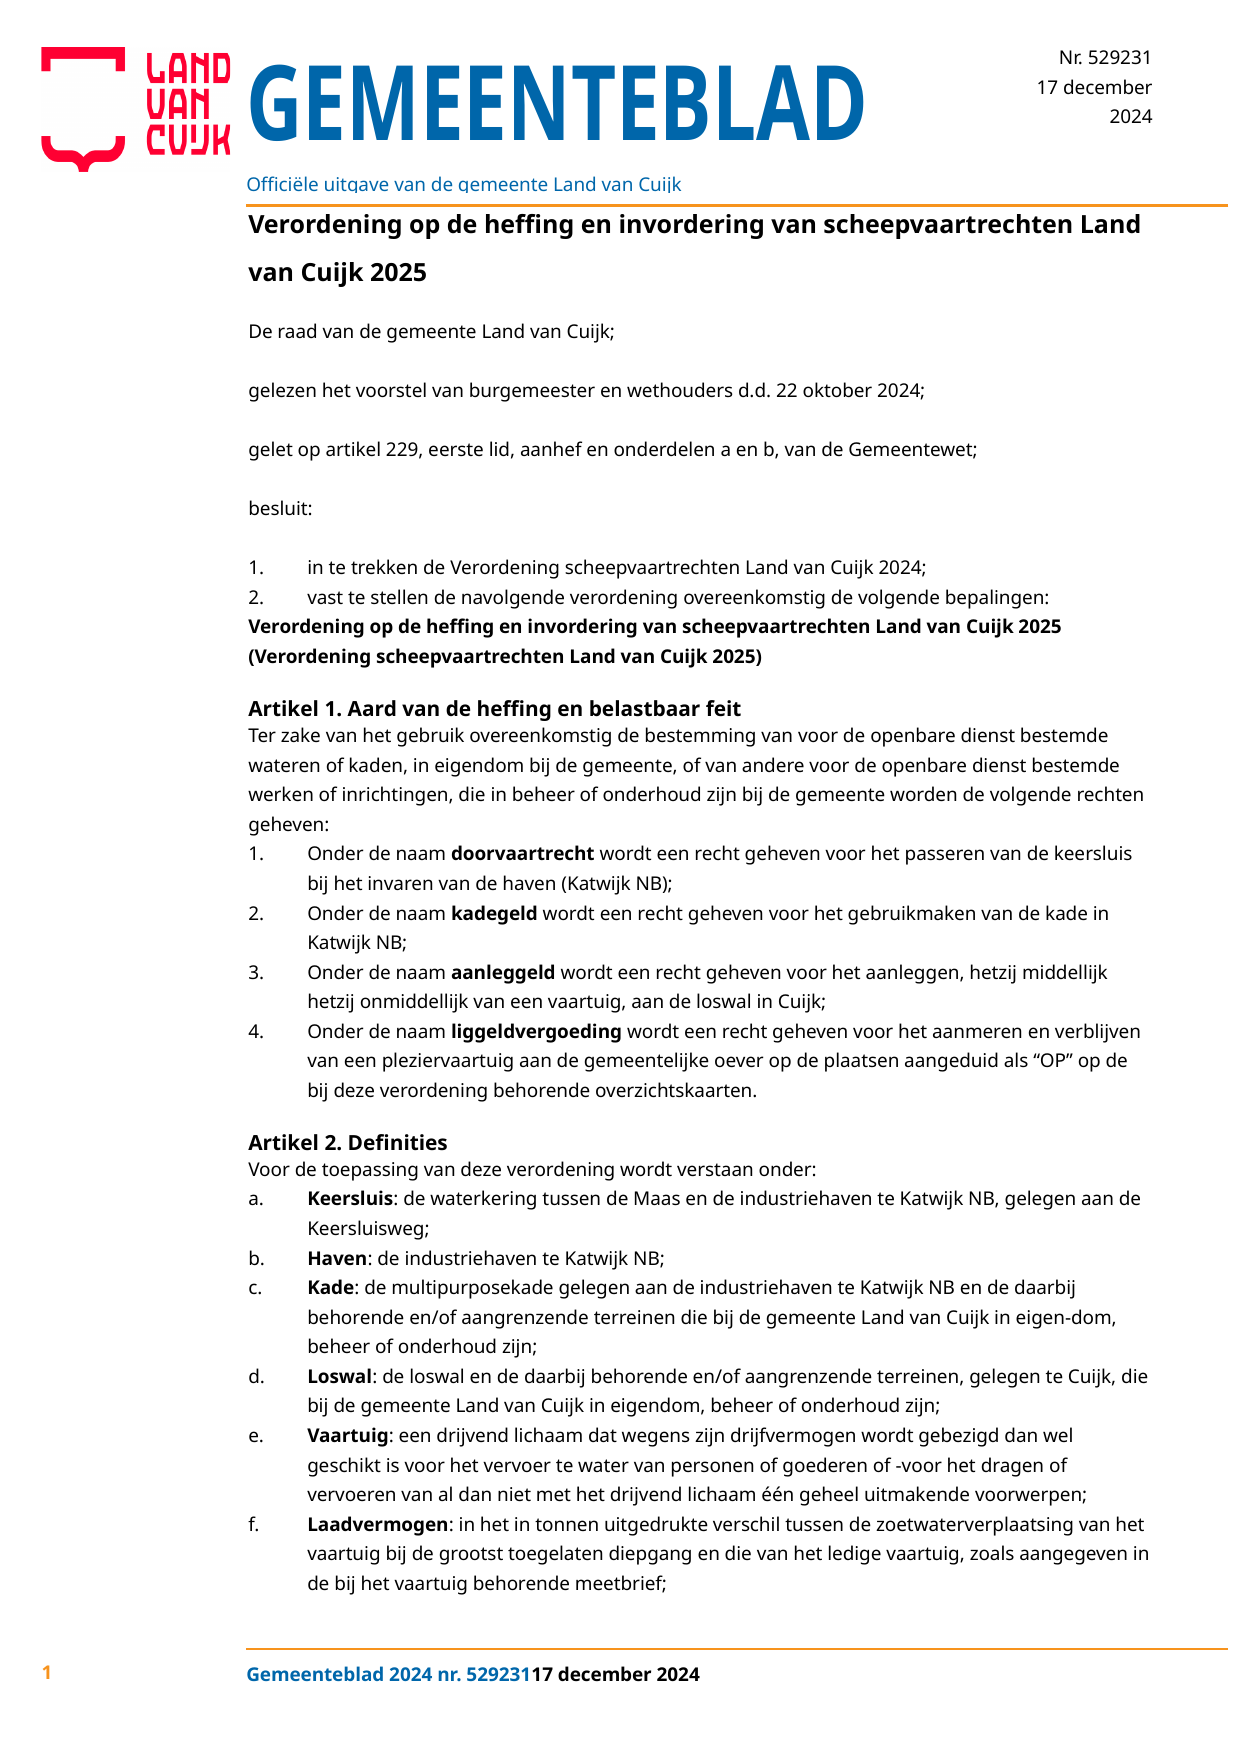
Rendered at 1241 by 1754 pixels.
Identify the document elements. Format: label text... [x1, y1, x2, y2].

list Vaartuig: een drijvend lichaam dat wegens zijn drijfvermogen wordt gebezigd dan wel geschikt is voor het vervoer te water van personen of goederen of -voor het dragen of vervoeren van al dan niet met het drijvend lichaam één geheel uitmakende voorwerpen; [248, 1422, 1152, 1507]
text De raad van de gemeente Land van Cuijk; [248, 318, 1152, 344]
list vast te stellen de navolgende verordening overeenkomstig de volgende bepalingen: [248, 584, 1152, 610]
text Voor de toepassing van deze verordening wordt verstaan onder: [248, 1156, 1152, 1182]
text besluit: [248, 495, 1152, 521]
text gelet op artikel 229, eerste lid, aanhef en onderdelen a en b, van de Gemeentewet; [248, 436, 1152, 462]
text Artikel 1. Aard van de heffing en belastbaar feit [248, 694, 1152, 722]
list Onder de naam doorvaartrecht wordt een recht geheven voor het passeren van de keersluis bij het invaren van de haven (Katwijk NB); [248, 841, 1152, 896]
list Loswal: de loswal en de daarbij behorende en/of aangrenzende terreinen, gelegen te Cuijk, die bij de gemeente Land van Cuijk in eigendom, beheer of onderhoud zijn; [248, 1363, 1152, 1418]
list Kade: de multipurposekade gelegen aan de industriehaven te Katwijk NB en de daarbij behorende en/of aangrenzende terreinen die bij de gemeente Land van Cuijk in eigen-dom, beheer of onderhoud zijn; [248, 1274, 1152, 1359]
picture [41, 47, 231, 172]
list Haven: de industriehaven te Katwijk NB; [248, 1245, 1152, 1271]
text Verordening op de heffing en invordering van scheepvaartrechten Land van Cuijk 2025 [248, 207, 1152, 288]
text Ter zake van het gebruik overeenkomstig de bestemming van voor de openbare dienst bestemde wateren of kaden, in eigendom bij de gemeente, of van andere voor de openbare dienst bestemde werken of inrichtingen, die in beheer of onderhoud zijn bij de gemeente worden de volgende rechten geheven: [248, 722, 1152, 837]
list Onder de naam kadegeld wordt een recht geheven voor het gebruikmaken van de kade in Katwijk NB; [248, 900, 1152, 955]
list Keersluis: de waterkering tussen de Maas en de industriehaven te Katwijk NB, gelegen aan de Keersluisweg; [248, 1186, 1152, 1241]
text gelezen het voorstel van burgemeester en wethouders d.d. 22 oktober 2024; [248, 377, 1152, 403]
list in te trekken de Verordening scheepvaartrechten Land van Cuijk 2024; [248, 554, 1152, 580]
list Onder de naam aanleggeld wordt een recht geheven voor het aanleggen, hetzij middellijk hetzij onmiddellijk van een vaartuig, aan de loswal in Cuijk; [248, 959, 1152, 1014]
list Onder de naam liggeldvergoeding wordt een recht geheven voor het aanmeren en verblijven van een pleziervaartuig aan de gemeentelijke oever op de plaatsen aangeduid als “OP” op de bij deze verordening behorende overzichtskaarten. [248, 1018, 1152, 1103]
text Verordening op de heffing en invordering van scheepvaartrechten Land van Cuijk 2025 (Verordening scheepvaartrechten Land van Cuijk 2025) [248, 614, 1152, 669]
text Artikel 2. Definities [248, 1128, 1152, 1156]
list Laadvermogen: in het in tonnen uitgedrukte verschil tussen de zoetwaterverplaatsing van het vaartuig bij de grootst toegelaten diepgang en die van het ledige vaartuig, zoals aangegeven in de bij het vaartuig behorende meetbrief; [248, 1511, 1152, 1596]
